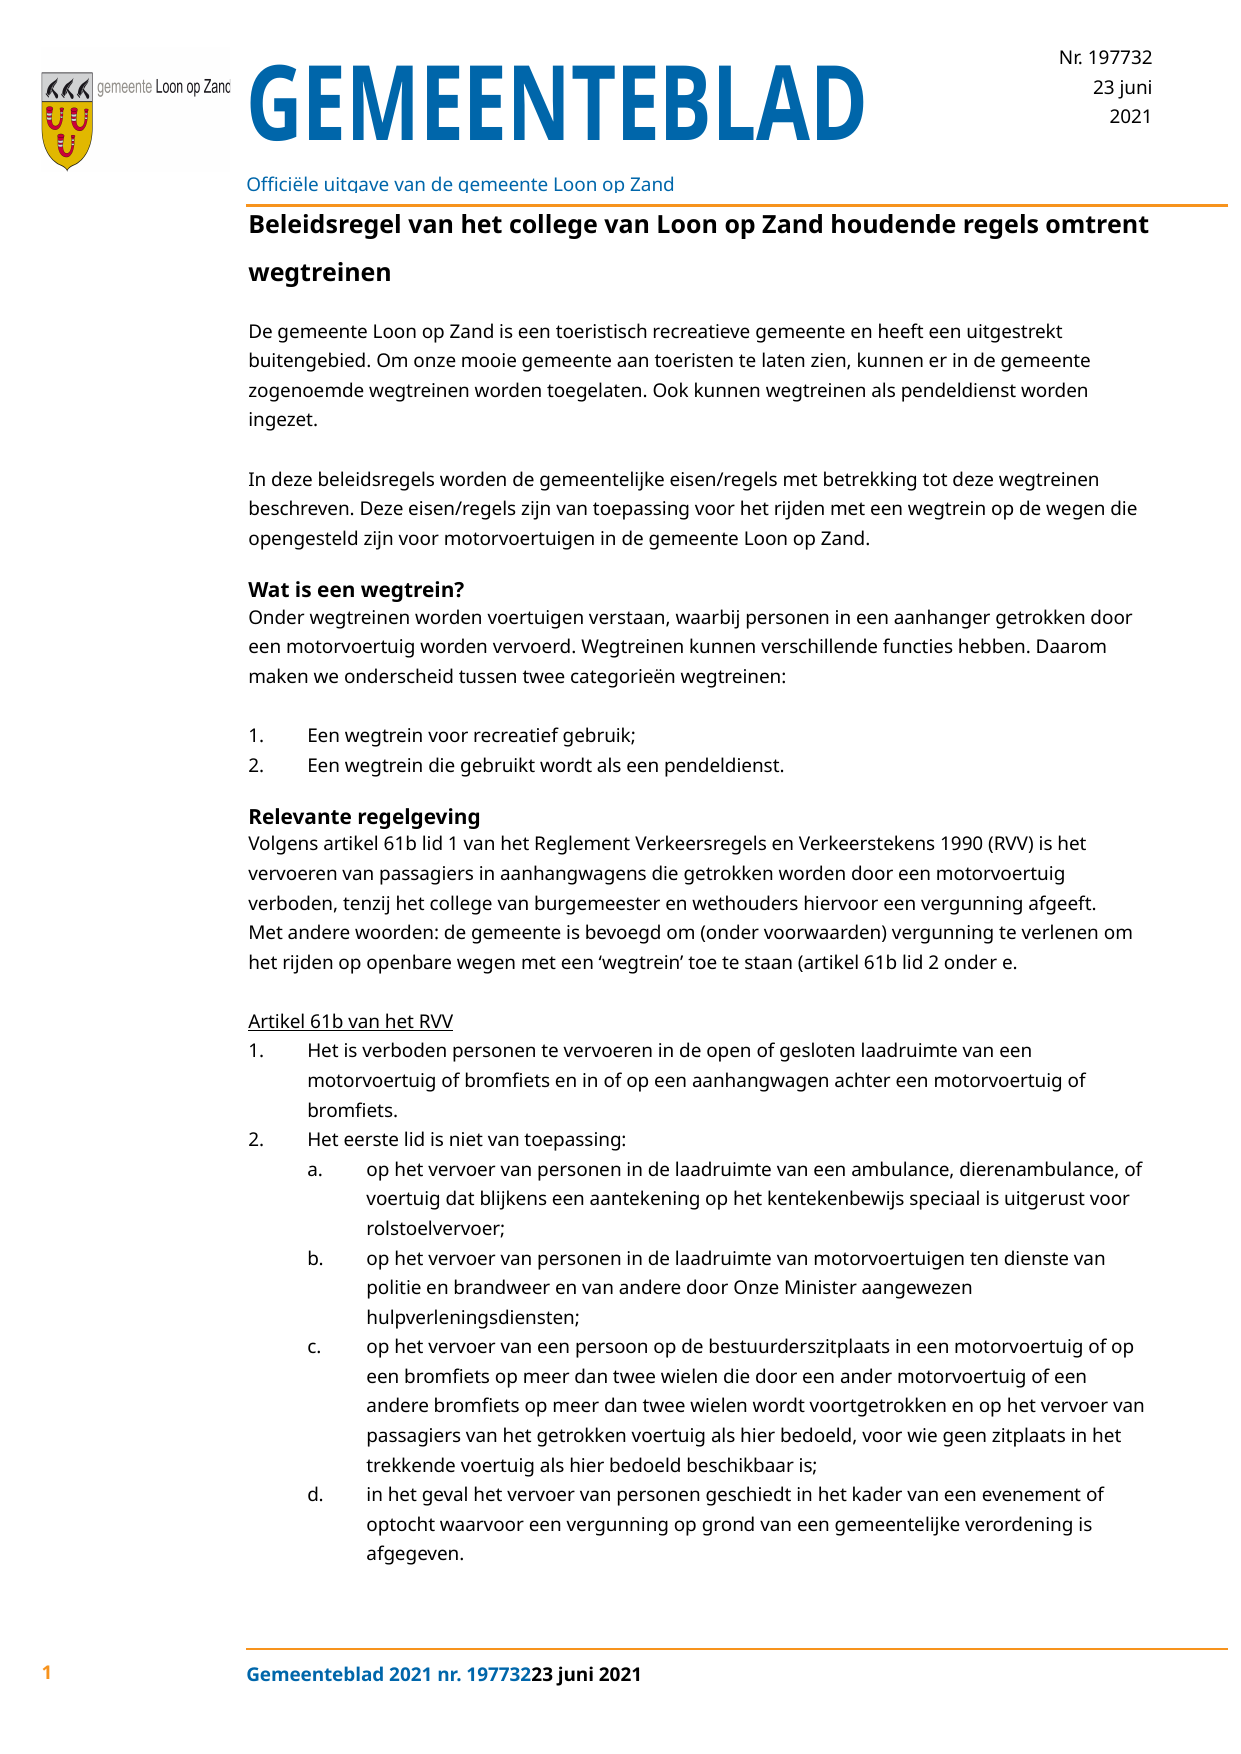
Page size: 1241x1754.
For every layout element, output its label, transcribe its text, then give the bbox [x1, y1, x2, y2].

list Het is verboden personen te vervoeren in de open of gesloten laadruimte van een motorvoertuig of bromfiets en in of op een aanhangwagen achter een motorvoertuig of bromfiets. [248, 1038, 1152, 1123]
text Beleidsregel van het college van Loon op Zand houdende regels omtrent wegtreinen [248, 207, 1152, 288]
list op het vervoer van personen in de laadruimte van motorvoertuigen ten dienste van politie en brandweer en van andere door Onze Minister aangewezen hulpverleningsdiensten; [307, 1245, 1152, 1330]
list Een wegtrein voor recreatief gebruik; [248, 722, 1152, 748]
text Onder wegtreinen worden voertuigen verstaan, waarbij personen in een aanhanger getrokken door een motorvoertuig worden vervoerd. Wegtreinen kunnen verschillende functies hebben. Daarom maken we onderscheid tussen twee categorieën wegtreinen: [248, 604, 1152, 689]
text In deze beleidsregels worden de gemeentelijke eisen/regels met betrekking tot deze wegtreinen beschreven. Deze eisen/regels zijn van toepassing voor het rijden met een wegtrein op de wegen die opengesteld zijn voor motorvoertuigen in de gemeente Loon op Zand. [248, 466, 1152, 551]
text Artikel 61b van het RVV [248, 1008, 1152, 1034]
list Het eerste lid is niet van toepassing: [248, 1126, 1152, 1152]
list in het geval het vervoer van personen geschiedt in het kader van een evenement of optocht waarvoor een vergunning op grond van een gemeentelijke verordening is afgegeven. [307, 1481, 1152, 1566]
list Een wegtrein die gebruikt wordt als een pendeldienst. [248, 752, 1152, 777]
list op het vervoer van personen in de laadruimte van een ambulance, dierenambulance, of voertuig dat blijkens een aantekening op het kentekenbewijs speciaal is uitgerust voor rolstoelvervoer; [307, 1156, 1152, 1241]
list op het vervoer van een persoon op de bestuurderszitplaats in een motorvoertuig of op een bromfiets op meer dan twee wielen die door een ander motorvoertuig of een andere bromfiets op meer dan twee wielen wordt voortgetrokken en op het vervoer van passagiers van het getrokken voertuig als hier bedoeld, voor wie geen zitplaats in het trekkende voertuig als hier bedoeld beschikbaar is; [307, 1333, 1152, 1478]
picture [41, 47, 231, 172]
text Volgens artikel 61b lid 1 van het Reglement Verkeersregels en Verkeerstekens 1990 (RVV) is het vervoeren van passagiers in aanhangwagens die getrokken worden door een motorvoertuig verboden, tenzij het college van burgemeester en wethouders hiervoor een vergunning afgeeft. [248, 831, 1152, 916]
text Wat is een wegtrein? [248, 575, 1152, 604]
text Met andere woorden: de gemeente is bevoegd om (onder voorwaarden) vergunning te verlenen om het rijden op openbare wegen met een ‘wegtrein’ toe te staan (artikel 61b lid 2 onder e. [248, 919, 1152, 975]
text De gemeente Loon op Zand is een toeristisch recreatieve gemeente en heeft een uitgestrekt buitengebied. Om onze mooie gemeente aan toeristen te laten zien, kunnen er in de gemeente zogenoemde wegtreinen worden toegelaten. Ook kunnen wegtreinen als pendeldienst worden ingezet. [248, 318, 1152, 432]
text Relevante regelgeving [248, 802, 1152, 831]
